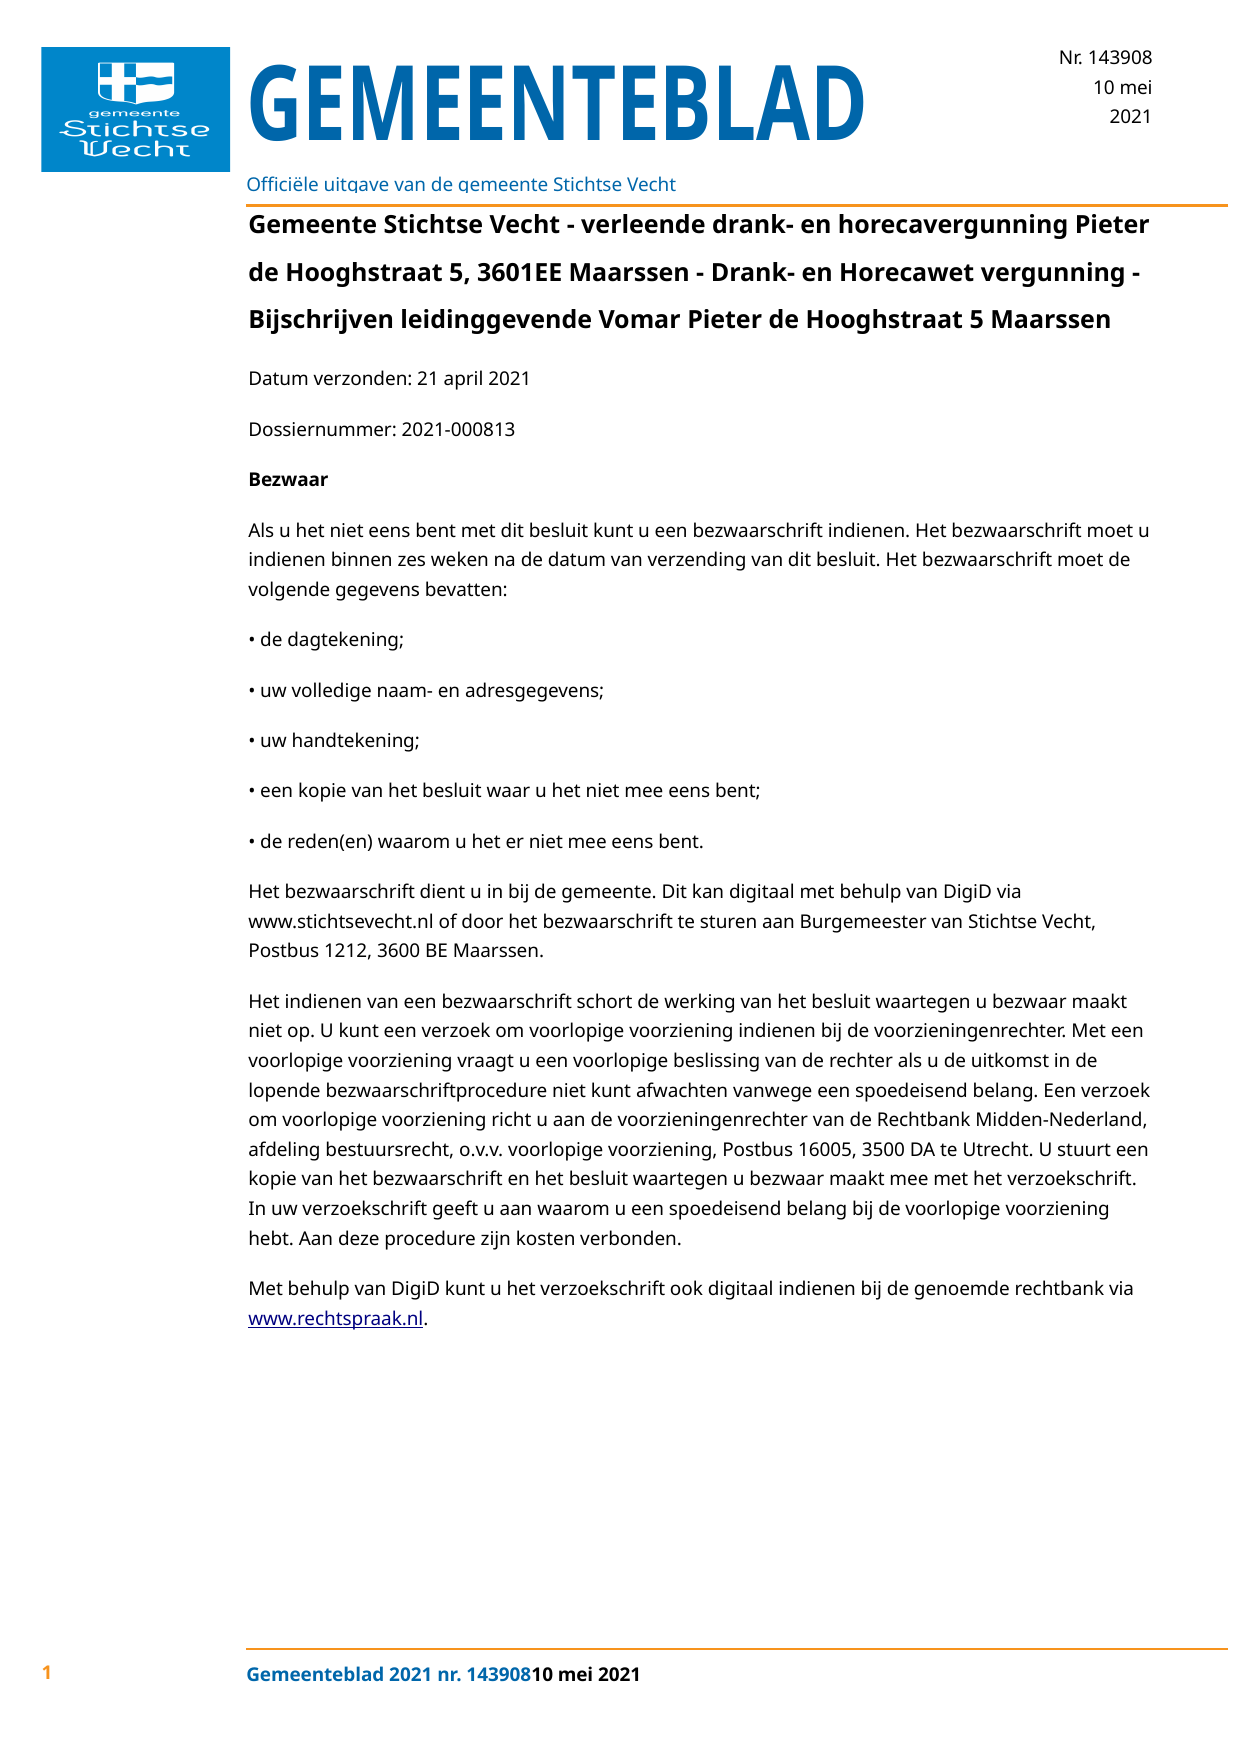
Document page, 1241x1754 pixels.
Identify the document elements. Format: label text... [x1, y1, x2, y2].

text Datum verzonden: 21 april 2021 [248, 366, 1152, 391]
picture [99, 63, 135, 101]
text • de reden(en) waarom u het er niet mee eens bent. [248, 828, 1152, 854]
text Gemeente Stichtse Vecht - verleende drank- en horecavergunning Pieter de Hooghstraat 5, 3601EE Maarssen - Drank- en Horecawet vergunning - Bijschrijven leidinggevende Vomar Pieter de Hooghstraat 5 Maarssen [248, 207, 1152, 336]
text Bezwaar [248, 466, 1152, 492]
text Het indienen van een bezwaarschrift schort de werking van het besluit waartegen u bezwaar maakt niet op. U kunt een verzoek om voorlopige voorziening indienen bij de voorzieningenrechter. Met een voorlopige voorziening vraagt u een voorlopige beslissing van de rechter als u de uitkomst in de lopende bezwaarschriftprocedure niet kunt afwachten vanwege een spoedeisend belang. Een verzoek om voorlopige voorziening richt u aan de voorzieningenrechter van de Rechtbank Midden-Nederland, afdeling bestuursrecht, o.v.v. voorlopige voorziening, Postbus 16005, 3500 DA te Utrecht. U stuurt een kopie van het bezwaarschrift en het besluit waartegen u bezwaar maakt mee met het verzoekschrift. In uw verzoekschrift geeft u aan waarom u een spoedeisend belang bij de voorlopige voorziening hebt. Aan deze procedure zijn kosten verbonden. [248, 988, 1152, 1250]
text Met behulp van DigiD kunt u het verzoekschrift ook digitaal indienen bij de genoemde rechtbank via www.rechtspraak.nl. [248, 1275, 1152, 1330]
text Als u het niet eens bent met dit besluit kunt u een bezwaarschrift indienen. Het bezwaarschrift moet u indienen binnen zes weken na de datum van verzending van dit besluit. Het bezwaarschrift moet de volgende gegevens bevatten: [248, 517, 1152, 602]
text • uw volledige naam- en adresgegevens; [248, 677, 1152, 702]
text Dossiernummer: 2021-000813 [248, 416, 1152, 442]
picture [137, 63, 174, 103]
text Het bezwaarschrift dient u in bij de gemeente. Dit kan digitaal met behulp van DigiD via www.stichtsevecht.nl of door het bezwaarschrift te sturen aan Burgemeester van Stichtse Vecht, Postbus 1212, 3600 BE Maarssen. [248, 878, 1152, 963]
text • de dagtekening; [248, 626, 1152, 652]
text • een kopie van het besluit waar u het niet mee eens bent; [248, 778, 1152, 803]
text • uw handtekening; [248, 727, 1152, 753]
